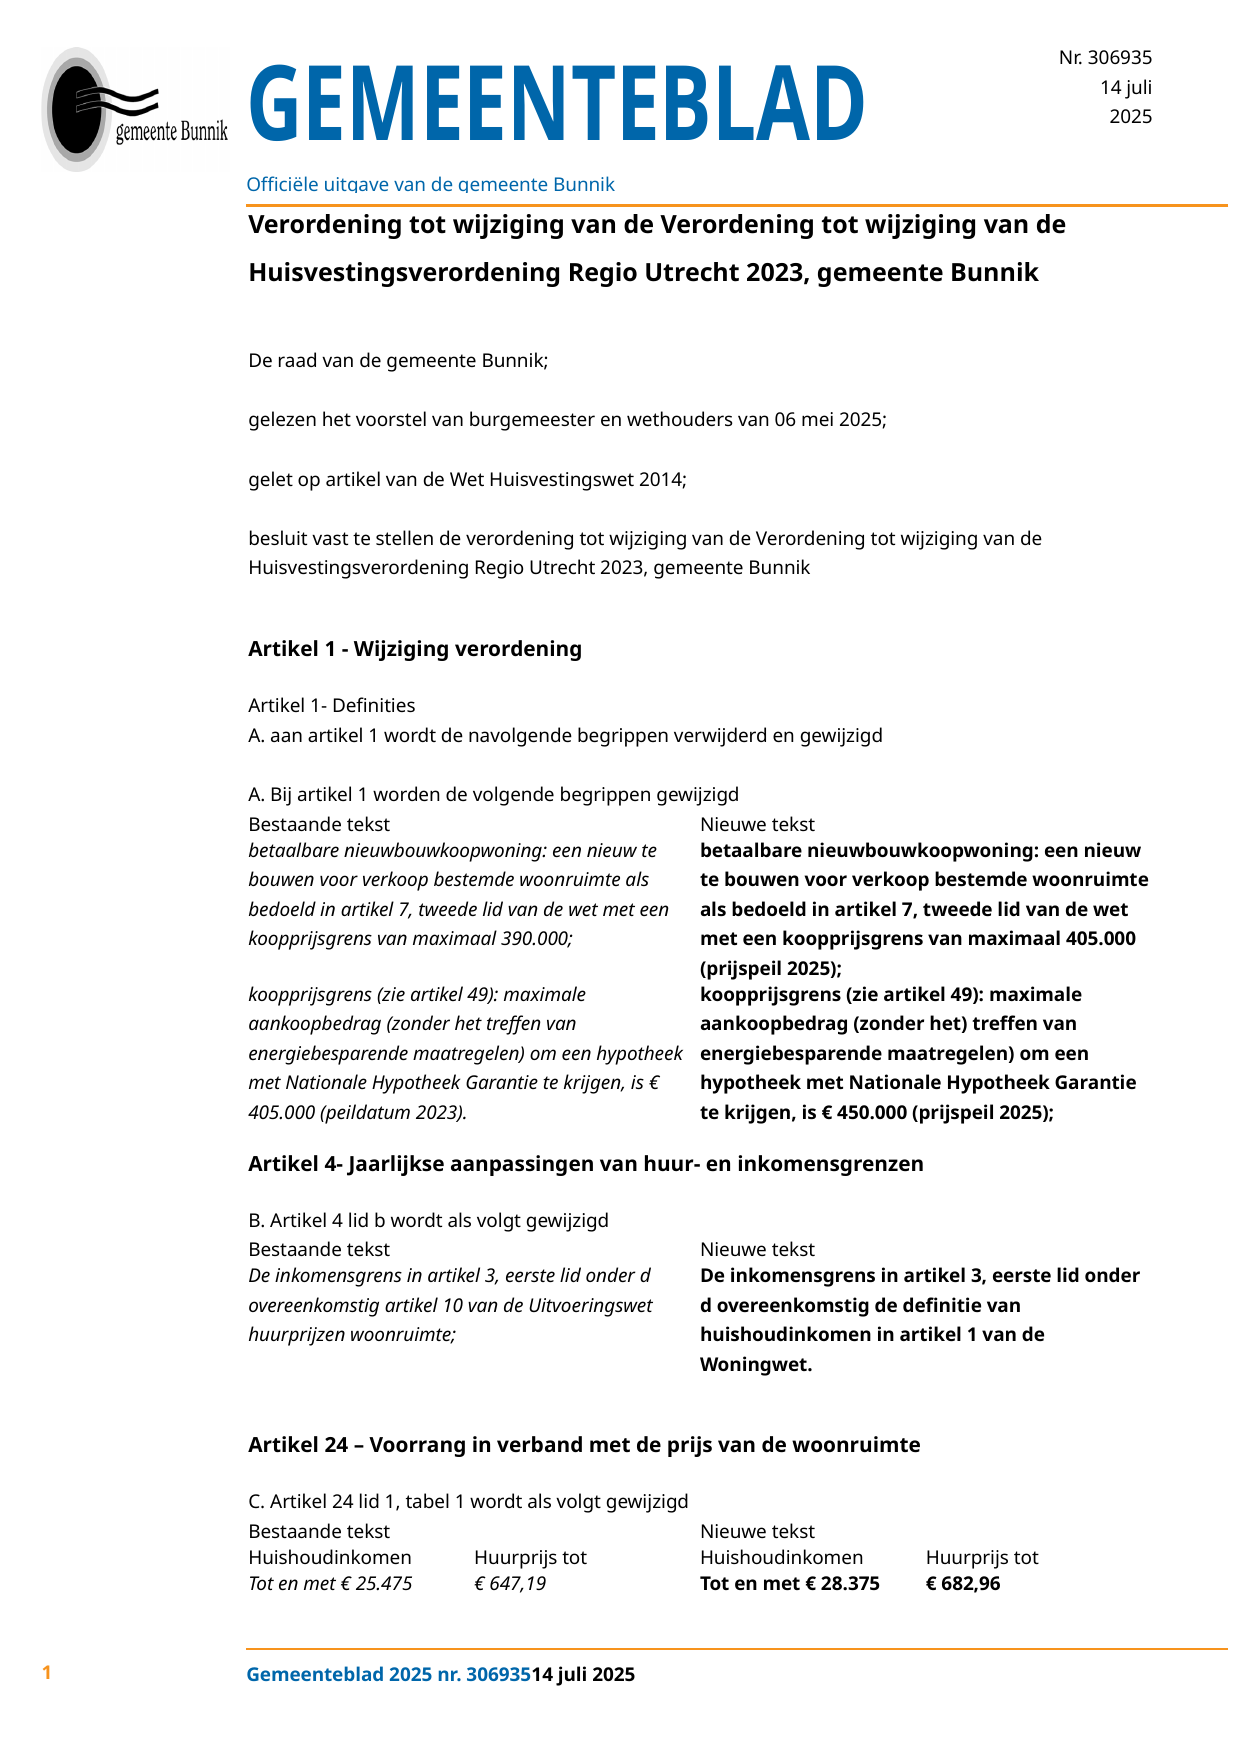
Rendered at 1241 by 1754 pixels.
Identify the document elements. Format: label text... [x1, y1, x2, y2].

table_cell Tot en met € 28.375 [700, 1570, 926, 1595]
table_cell De inkomensgrens in artikel 3, eerste lid onder d overeenkomstig de definitie van huishoudinkomen in artikel 1 van de Woningwet. [700, 1263, 1152, 1377]
table_header Nieuwe tekst [700, 811, 1152, 837]
text besluit vast te stellen de verordening tot wijziging van de Verordening tot wijziging van de Huisvestingsverordening Regio Utrecht 2023, gemeente Bunnik [248, 525, 1152, 580]
table_header Bestaande tekst [248, 811, 700, 837]
table_header Nieuwe tekst [700, 1237, 1152, 1262]
table_cell € 647,19 [474, 1570, 700, 1595]
text Artikel 1- Definities [248, 693, 1152, 718]
table_cell Huurprijs tot [926, 1544, 1152, 1570]
table_cell betaalbare nieuwbouwkoopwoning: een nieuw te bouwen voor verkoop bestemde woonruimte als bedoeld in artikel 7, tweede lid van de wet met een koopprijsgrens van maximaal 405.000 (prijspeil 2025); [700, 837, 1152, 981]
text gelet op artikel van de Wet Huisvestingswet 2014; [248, 466, 1152, 492]
text Verordening tot wijziging van de Verordening tot wijziging van de Huisvestingsverordening Regio Utrecht 2023, gemeente Bunnik [248, 207, 1152, 288]
table_cell koopprijsgrens (zie artikel 49): maximale aankoopbedrag (zonder het treffen van energiebesparende maatregelen) om een hypotheek met Nationale Hypotheek Garantie te krijgen, is € 405.000 (peildatum 2023). [248, 981, 700, 1125]
table_cell De inkomensgrens in artikel 3, eerste lid onder d overeenkomstig artikel 10 van de Uitvoeringswet huurprijzen woonruimte; [248, 1263, 700, 1377]
text De raad van de gemeente Bunnik; [248, 347, 1152, 373]
table_cell Huishoudinkomen [248, 1544, 474, 1570]
text Artikel 4- Jaarlijkse aanpassingen van huur- en inkomensgrenzen [248, 1149, 1152, 1177]
table_cell € 682,96 [926, 1570, 1152, 1595]
text A. aan artikel 1 wordt de navolgende begrippen verwijderd en gewijzigd [248, 722, 1152, 748]
table_header [474, 1518, 700, 1544]
table_header Bestaande tekst [248, 1237, 700, 1262]
text Artikel 24 – Voorrang in verband met de prijs van de woonruimte [248, 1431, 1152, 1459]
table_cell betaalbare nieuwbouwkoopwoning: een nieuw te bouwen voor verkoop bestemde woonruimte als bedoeld in artikel 7, tweede lid van de wet met een koopprijsgrens van maximaal 390.000; [248, 837, 700, 981]
table_cell Huurprijs tot [474, 1544, 700, 1570]
text Artikel 1 - Wijziging verordening [248, 634, 1152, 663]
table_cell Tot en met € 25.475 [248, 1570, 474, 1595]
text A. Bij artikel 1 worden de volgende begrippen gewijzigd [248, 781, 1152, 807]
picture [41, 47, 231, 172]
text gelezen het voorstel van burgemeester en wethouders van 06 mei 2025; [248, 407, 1152, 432]
table_cell koopprijsgrens (zie artikel 49): maximale aankoopbedrag (zonder het) treffen van energiebesparende maatregelen) om een hypotheek met Nationale Hypotheek Garantie te krijgen, is € 450.000 (prijspeil 2025); [700, 981, 1152, 1125]
table_header Nieuwe tekst [700, 1518, 926, 1544]
table_cell Huishoudinkomen [700, 1544, 926, 1570]
table_header [926, 1518, 1152, 1544]
text C. Artikel 24 lid 1, tabel 1 wordt als volgt gewijzigd [248, 1488, 1152, 1514]
text B. Artikel 4 lid b wordt als volgt gewijzigd [248, 1207, 1152, 1233]
table_header Bestaande tekst [248, 1518, 474, 1544]
